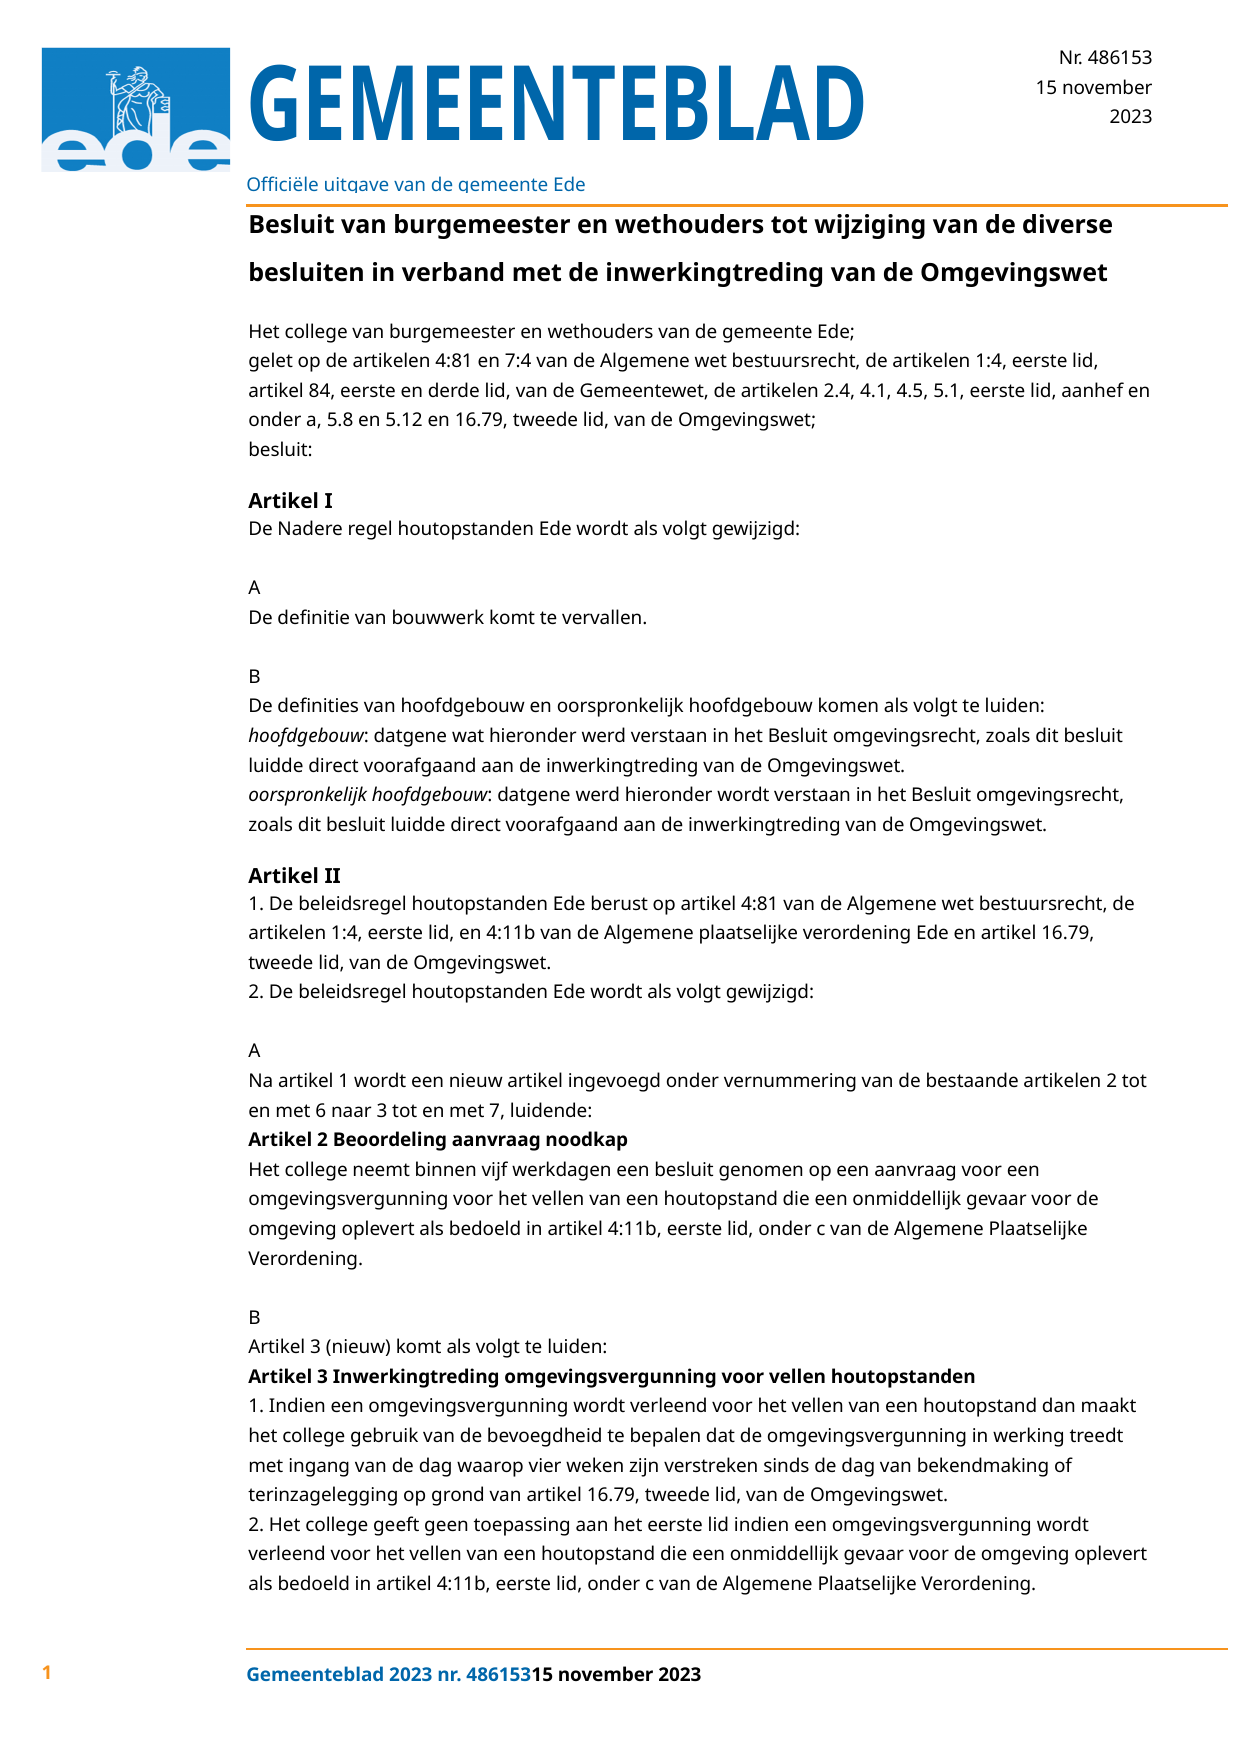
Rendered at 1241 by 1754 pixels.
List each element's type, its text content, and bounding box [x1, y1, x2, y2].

text B [248, 1304, 1152, 1330]
text 2. Het college geeft geen toepassing aan het eerste lid indien een omgevingsvergunning wordt verleend voor het vellen van een houtopstand die een onmiddellijk gevaar voor de omgeving oplevert als bedoeld in artikel 4:11b, eerste lid, onder c van de Algemene Plaatselijke Verordening. [248, 1511, 1152, 1596]
text De definities van hoofdgebouw en oorspronkelijk hoofdgebouw komen als volgt te luiden: [248, 693, 1152, 718]
text Artikel II [248, 861, 1152, 890]
text De definitie van bouwwerk komt te vervallen. [248, 604, 1152, 629]
text 1. De beleidsregel houtopstanden Ede berust op artikel 4:81 van de Algemene wet bestuursrecht, de artikelen 1:4, eerste lid, en 4:11b van de Algemene plaatselijke verordening Ede en artikel 16.79, tweede lid, van de Omgevingswet. [248, 890, 1152, 975]
text gelet op de artikelen 4:81 en 7:4 van de Algemene wet bestuursrecht, de artikelen 1:4, eerste lid, artikel 84, eerste en derde lid, van de Gemeentewet, de artikelen 2.4, 4.1, 4.5, 5.1, eerste lid, aanhef en onder a, 5.8 en 5.12 en 16.79, tweede lid, van de Omgevingswet; [248, 347, 1152, 432]
text Het college neemt binnen vijf werkdagen een besluit genomen op een aanvraag voor een omgevingsvergunning voor het vellen van een houtopstand die een onmiddellijk gevaar voor de omgeving oplevert als bedoeld in artikel 4:11b, eerste lid, onder c van de Algemene Plaatselijke Verordening. [248, 1156, 1152, 1271]
text Artikel 2 Beoordeling aanvraag noodkap [248, 1126, 1152, 1152]
text A [248, 1038, 1152, 1063]
text hoofdgebouw: datgene wat hieronder werd verstaan in het Besluit omgevingsrecht, zoals dit besluit luidde direct voorafgaand aan de inwerkingtreding van de Omgevingswet. [248, 722, 1152, 777]
text A [248, 574, 1152, 600]
text 1. Indien een omgevingsvergunning wordt verleend voor het vellen van een houtopstand dan maakt het college gebruik van de bevoegdheid te bepalen dat de omgevingsvergunning in werking treedt met ingang van de dag waarop vier weken zijn verstreken sinds de dag van bekendmaking of terinzagelegging op grond van artikel 16.79, tweede lid, van de Omgevingswet. [248, 1393, 1152, 1507]
text De Nadere regel houtopstanden Ede wordt als volgt gewijzigd: [248, 515, 1152, 541]
text 2. De beleidsregel houtopstanden Ede wordt als volgt gewijzigd: [248, 978, 1152, 1004]
text Artikel I [248, 487, 1152, 515]
text Artikel 3 Inwerkingtreding omgevingsvergunning voor vellen houtopstanden [248, 1363, 1152, 1389]
text besluit: [248, 436, 1152, 462]
text oorspronkelijk hoofdgebouw: datgene werd hieronder wordt verstaan in het Besluit omgevingsrecht, zoals dit besluit luidde direct voorafgaand aan de inwerkingtreding van de Omgevingswet. [248, 781, 1152, 837]
text Het college van burgemeester en wethouders van de gemeente Ede; [248, 318, 1152, 344]
text Na artikel 1 wordt een nieuw artikel ingevoegd onder vernummering van de bestaande artikelen 2 tot en met 6 naar 3 tot en met 7, luidende: [248, 1067, 1152, 1123]
text Besluit van burgemeester en wethouders tot wijziging van de diverse besluiten in verband met de inwerkingtreding van de Omgevingswet [248, 207, 1152, 288]
text B [248, 663, 1152, 689]
text Artikel 3 (nieuw) komt als volgt te luiden: [248, 1333, 1152, 1359]
picture [41, 47, 231, 172]
